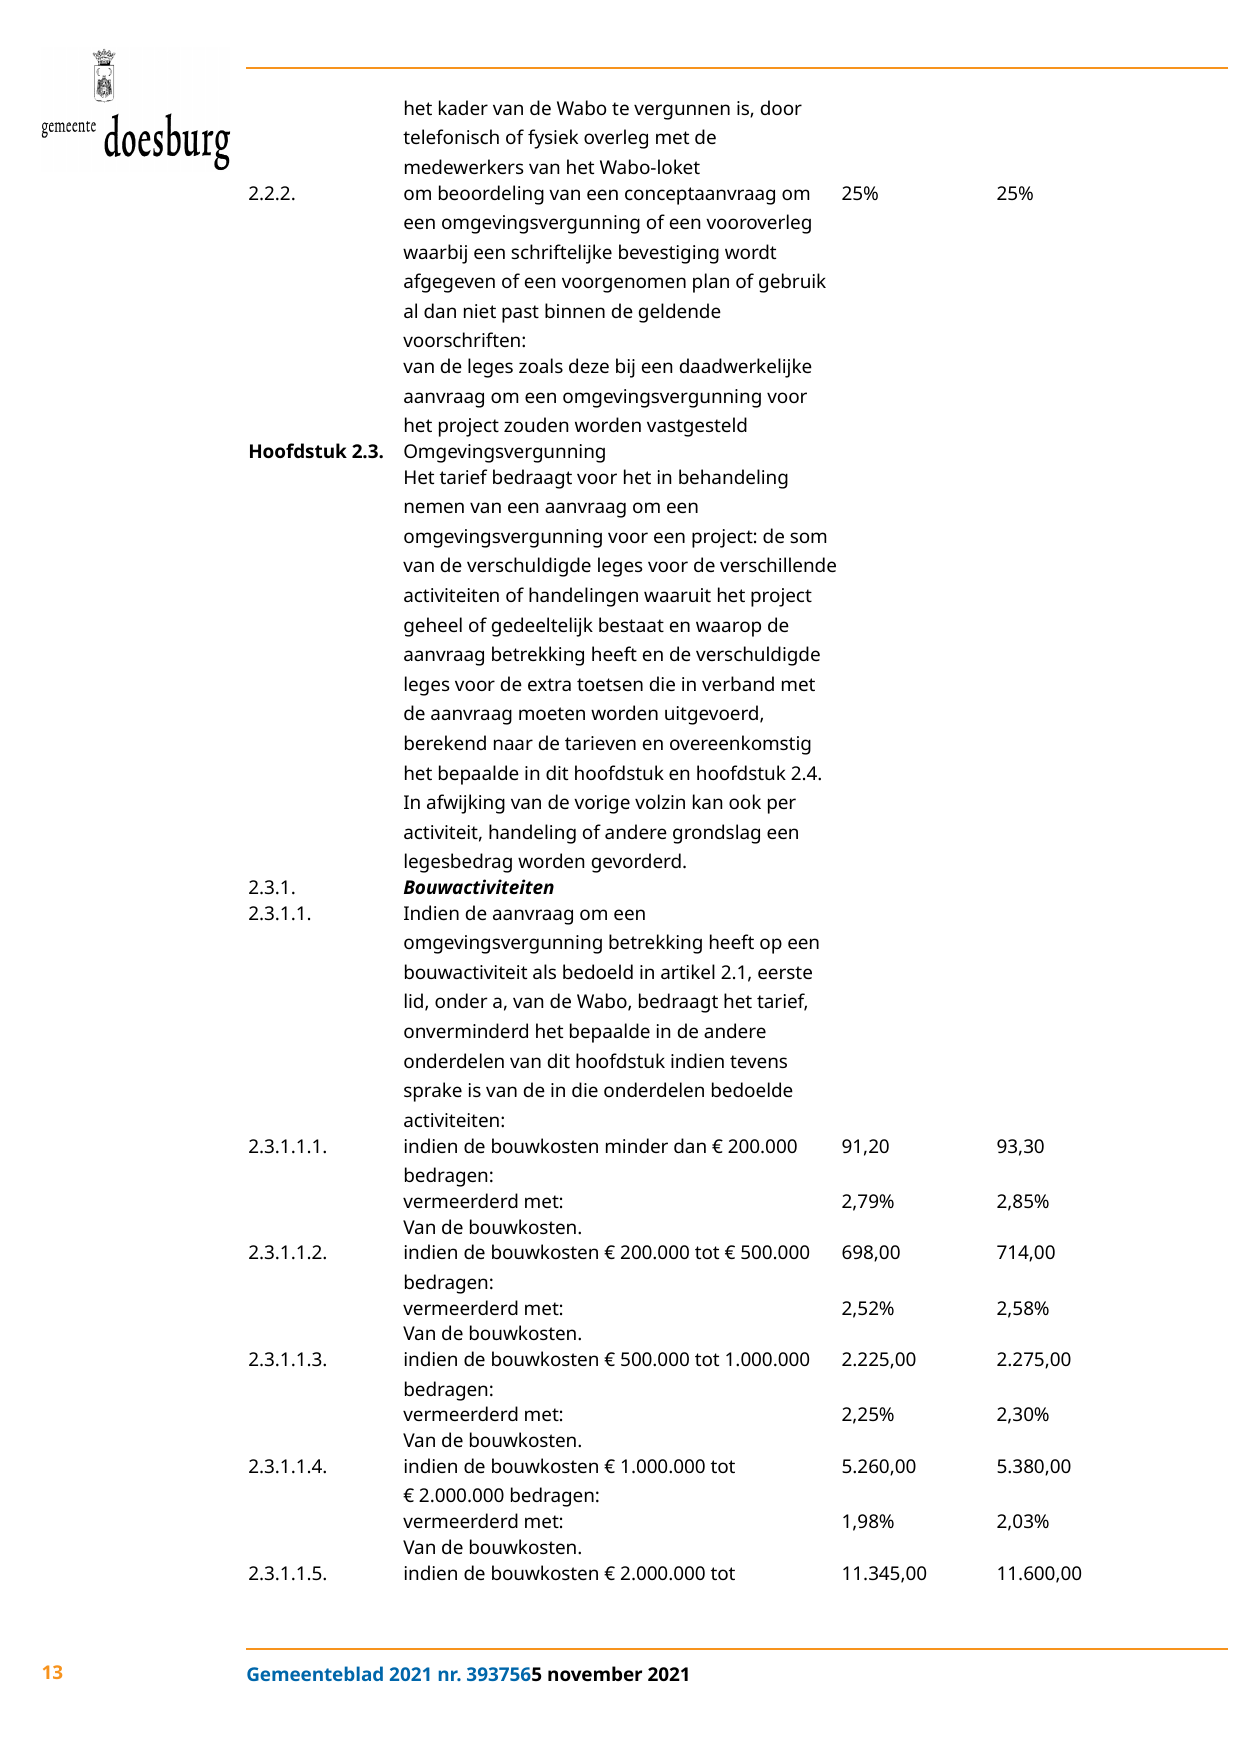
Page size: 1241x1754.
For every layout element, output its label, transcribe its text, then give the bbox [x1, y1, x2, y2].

table_cell Van de bouwkosten. [403, 1214, 841, 1239]
table_cell 1,98% [841, 1509, 996, 1534]
table_cell [996, 353, 1152, 438]
table_cell 2,85% [996, 1188, 1152, 1214]
table_cell [996, 438, 1152, 464]
table_cell [248, 1402, 403, 1427]
table_cell Van de bouwkosten. [403, 1534, 841, 1560]
table_cell 2,03% [996, 1509, 1152, 1534]
table_cell [841, 464, 996, 874]
table_cell Bouwactiviteiten [403, 874, 841, 900]
table_cell Van de bouwkosten. [403, 1321, 841, 1346]
table_cell van de leges zoals deze bij een daadwerkelijke aanvraag om een omgevingsvergunning voor het project zouden worden vastgesteld [403, 353, 841, 438]
table_cell 25% [841, 180, 996, 353]
table_cell indien de bouwkosten € 200.000 tot € 500.000 bedragen: [403, 1240, 841, 1295]
table_cell [248, 1295, 403, 1321]
table_cell [841, 95, 996, 180]
table_cell Omgevingsvergunning [403, 438, 841, 464]
table_cell [248, 464, 403, 874]
table_cell Indien de aanvraag om een omgevingsvergunning betrekking heeft op een bouwactiviteit als bedoeld in artikel 2.1, eerste lid, onder a, van de Wabo, bedraagt het tarief, onverminderd het bepaalde in de andere onderdelen van dit hoofdstuk indien tevens sprake is van de in die onderdelen bedoelde activiteiten: [403, 900, 841, 1133]
table_cell [841, 353, 996, 438]
picture [41, 47, 231, 172]
table_cell 2.275,00 [996, 1346, 1152, 1402]
table_cell indien de bouwkosten € 2.000.000 tot [403, 1560, 841, 1586]
table_cell [248, 353, 403, 438]
table_cell Hoofdstuk 2.3. [248, 438, 403, 464]
table_cell 2.3.1. [248, 874, 403, 900]
table_cell 11.345,00 [841, 1560, 996, 1586]
table_cell 2.3.1.1.1. [248, 1133, 403, 1188]
table_cell [841, 1428, 996, 1453]
table_cell Het tarief bedraagt voor het in behandeling nemen van een aanvraag om een omgevingsvergunning voor een project: de som van de verschuldigde leges voor de verschillende activiteiten of handelingen waaruit het project geheel of gedeeltelijk bestaat en waarop de aanvraag betrekking heeft en de verschuldigde leges voor de extra toetsen die in verband met de aanvraag moeten worden uitgevoerd, berekend naar de tarieven en overeenkomstig het bepaalde in dit hoofdstuk en hoofdstuk 2.4. In afwijking van de vorige volzin kan ook per activiteit, handeling of andere grondslag een legesbedrag worden gevorderd. [403, 464, 841, 874]
table_cell 25% [996, 180, 1152, 353]
table_cell 2,25% [841, 1402, 996, 1427]
table_cell vermeerderd met: [403, 1402, 841, 1427]
table_cell het kader van de Wabo te vergunnen is, door telefonisch of fysiek overleg met de medewerkers van het Wabo-loket [403, 95, 841, 180]
table_cell [841, 1214, 996, 1239]
table_cell indien de bouwkosten minder dan € 200.000 bedragen: [403, 1133, 841, 1188]
table_cell 2,58% [996, 1295, 1152, 1321]
table_cell 2.3.1.1.4. [248, 1453, 403, 1508]
table_cell vermeerderd met: [403, 1295, 841, 1321]
table_cell 2.3.1.1.5. [248, 1560, 403, 1586]
table_cell 11.600,00 [996, 1560, 1152, 1586]
table_cell [248, 1214, 403, 1239]
table_cell 5.260,00 [841, 1453, 996, 1508]
table_cell [248, 1534, 403, 1560]
table_cell [841, 874, 996, 900]
table_cell [248, 1321, 403, 1346]
table_cell om beoordeling van een conceptaanvraag om een omgevingsvergunning of een vooroverleg waarbij een schriftelijke bevestiging wordt afgegeven of een voorgenomen plan of gebruik al dan niet past binnen de geldende voorschriften: [403, 180, 841, 353]
table_cell 2.2.2. [248, 180, 403, 353]
table_cell [248, 1509, 403, 1534]
table_cell [248, 1428, 403, 1453]
table_cell 5.380,00 [996, 1453, 1152, 1508]
table_cell [996, 1534, 1152, 1560]
table_cell [841, 900, 996, 1133]
table_cell [248, 1188, 403, 1214]
table_cell [841, 1321, 996, 1346]
table_cell 2,79% [841, 1188, 996, 1214]
table_cell 2.3.1.1.3. [248, 1346, 403, 1402]
table_cell [996, 1428, 1152, 1453]
table_cell [248, 95, 403, 180]
table_cell vermeerderd met: [403, 1188, 841, 1214]
table_cell indien de bouwkosten € 1.000.000 tot € 2.000.000 bedragen: [403, 1453, 841, 1508]
table_cell 2.3.1.1.2. [248, 1240, 403, 1295]
table_cell 714,00 [996, 1240, 1152, 1295]
table_cell [996, 874, 1152, 900]
table_cell [996, 95, 1152, 180]
table_cell Van de bouwkosten. [403, 1428, 841, 1453]
table_cell [996, 1214, 1152, 1239]
table_cell vermeerderd met: [403, 1509, 841, 1534]
table_cell 2.3.1.1. [248, 900, 403, 1133]
table_cell 93,30 [996, 1133, 1152, 1188]
table_cell [841, 1534, 996, 1560]
table_cell [996, 464, 1152, 874]
table_cell [996, 900, 1152, 1133]
table_cell indien de bouwkosten € 500.000 tot 1.000.000 bedragen: [403, 1346, 841, 1402]
table_cell [996, 1321, 1152, 1346]
table_cell 698,00 [841, 1240, 996, 1295]
table_cell 2,52% [841, 1295, 996, 1321]
table_cell 2,30% [996, 1402, 1152, 1427]
table_cell 91,20 [841, 1133, 996, 1188]
table_cell [841, 438, 996, 464]
table_cell 2.225,00 [841, 1346, 996, 1402]
